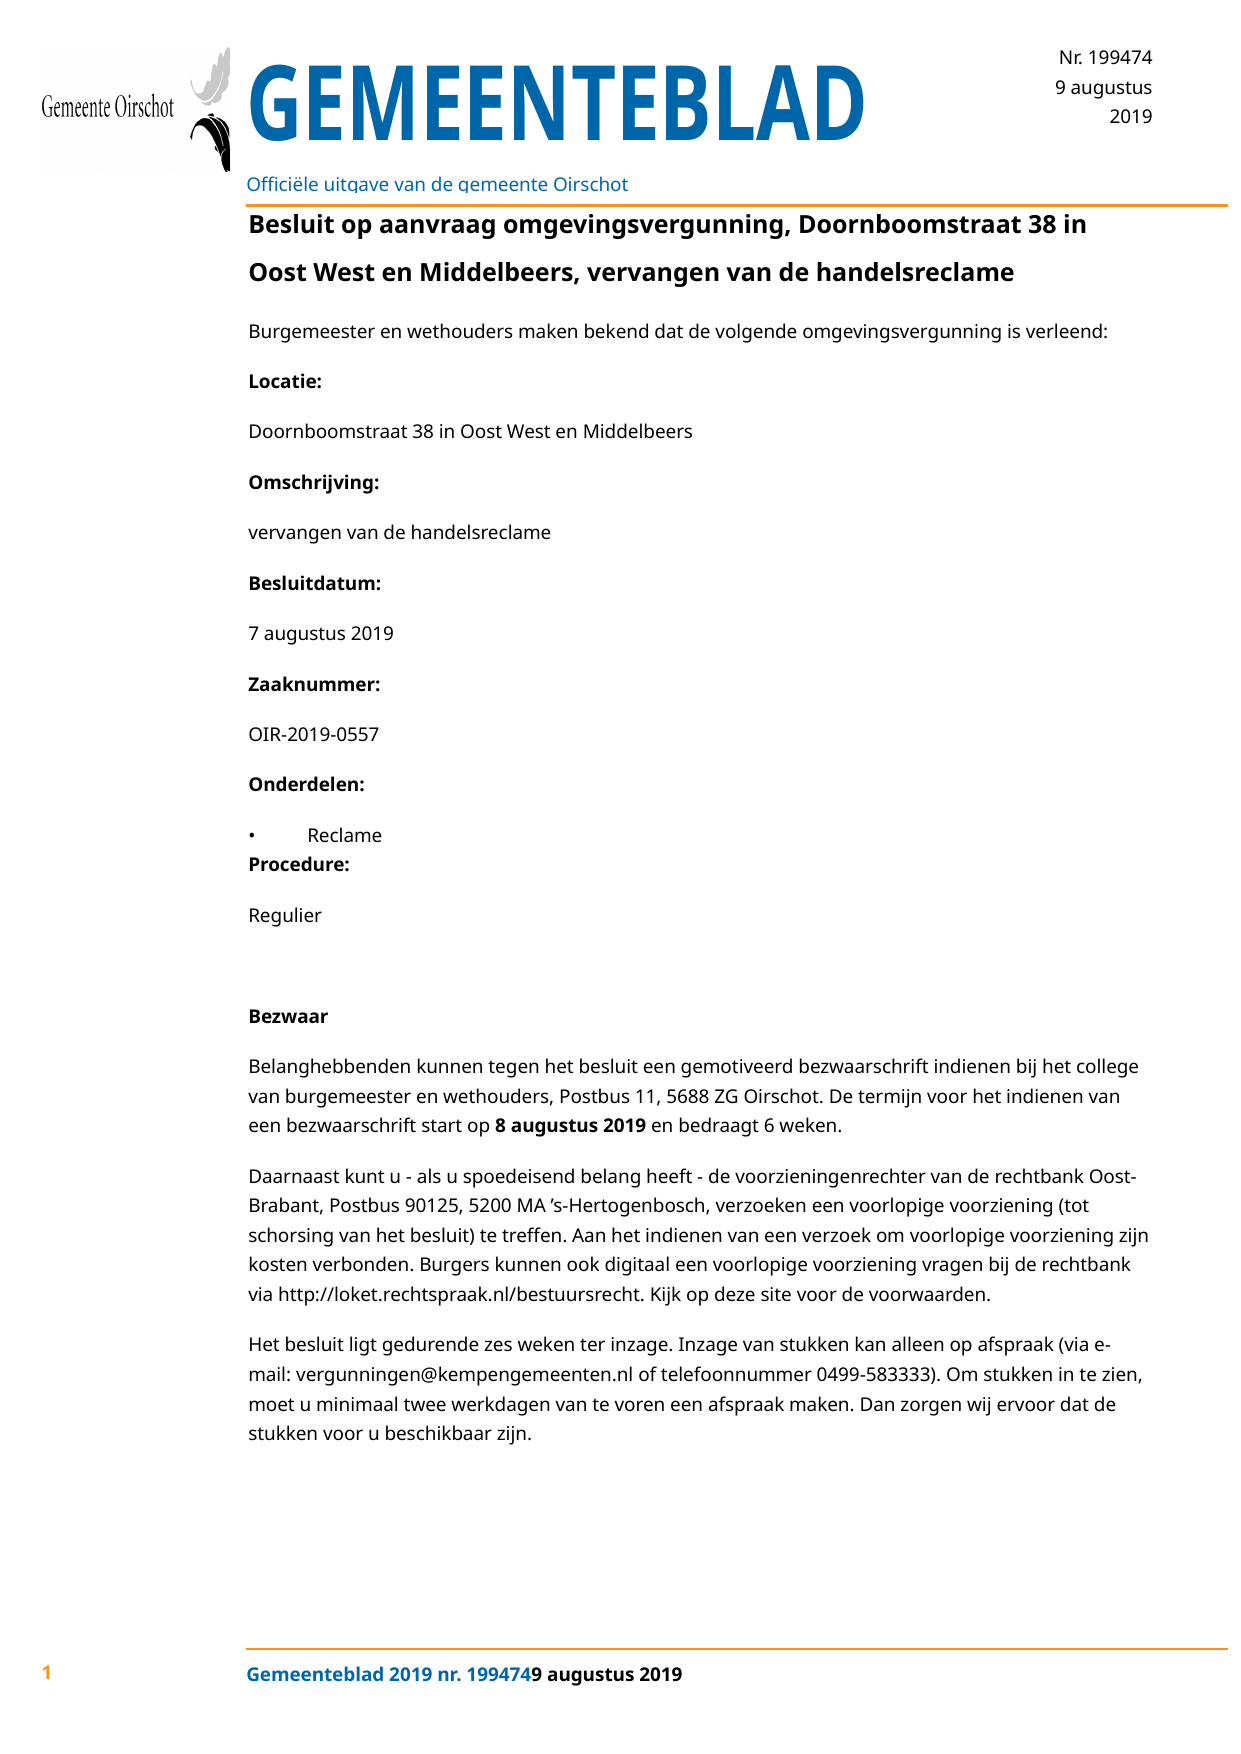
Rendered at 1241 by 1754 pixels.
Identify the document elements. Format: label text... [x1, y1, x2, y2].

text vervangen van de handelsreclame [248, 519, 1152, 545]
text Belanghebbenden kunnen tegen het besluit een gemotiveerd bezwaarschrift indienen bij het college van burgemeester en wethouders, Postbus 11, 5688 ZG Oirschot. De termijn voor het indienen van een bezwaarschrift start op 8 augustus 2019 en bedraagt 6 weken. [248, 1053, 1152, 1138]
text Het besluit ligt gedurende zes weken ter inzage. Inzage van stukken kan alleen op afspraak (via e-mail: vergunningen@kempengemeenten.nl of telefoonnummer 0499-583333). Om stukken in te zien, moet u minimaal twee werkdagen van te voren een afspraak maken. Dan zorgen wij ervoor dat de stukken voor u beschikbaar zijn. [248, 1332, 1152, 1446]
text Zaaknummer: [248, 671, 1152, 697]
text Besluit op aanvraag omgevingsvergunning, Doornboomstraat 38 in Oost West en Middelbeers, vervangen van de handelsreclame [248, 207, 1152, 288]
text Omschrijving: [248, 469, 1152, 495]
list Reclame [248, 822, 1152, 848]
picture [41, 47, 231, 172]
text Doornboomstraat 38 in Oost West en Middelbeers [248, 419, 1152, 444]
text Daarnaast kunt u - als u spoedeisend belang heeft - de voorzieningenrechter van de rechtbank Oost-Brabant, Postbus 90125, 5200 MA ’s-Hertogenbosch, verzoeken een voorlopige voorziening (tot schorsing van het besluit) te treffen. Aan het indienen van een verzoek om voorlopige voorziening zijn kosten verbonden. Burgers kunnen ook digitaal een voorlopige voorziening vragen bij de rechtbank via http://loket.rechtspraak.nl/bestuursrecht. Kijk op deze site voor de voorwaarden. [248, 1163, 1152, 1307]
text Burgemeester en wethouders maken bekend dat de volgende omgevingsvergunning is verleend: [248, 318, 1152, 344]
text Procedure: [248, 852, 1152, 877]
text Bezwaar [248, 1003, 1152, 1029]
text Regulier [248, 902, 1152, 928]
text 7 augustus 2019 [248, 620, 1152, 646]
text Besluitdatum: [248, 570, 1152, 596]
text Locatie: [248, 368, 1152, 394]
text OIR-2019-0557 [248, 721, 1152, 747]
text Onderdelen: [248, 772, 1152, 797]
